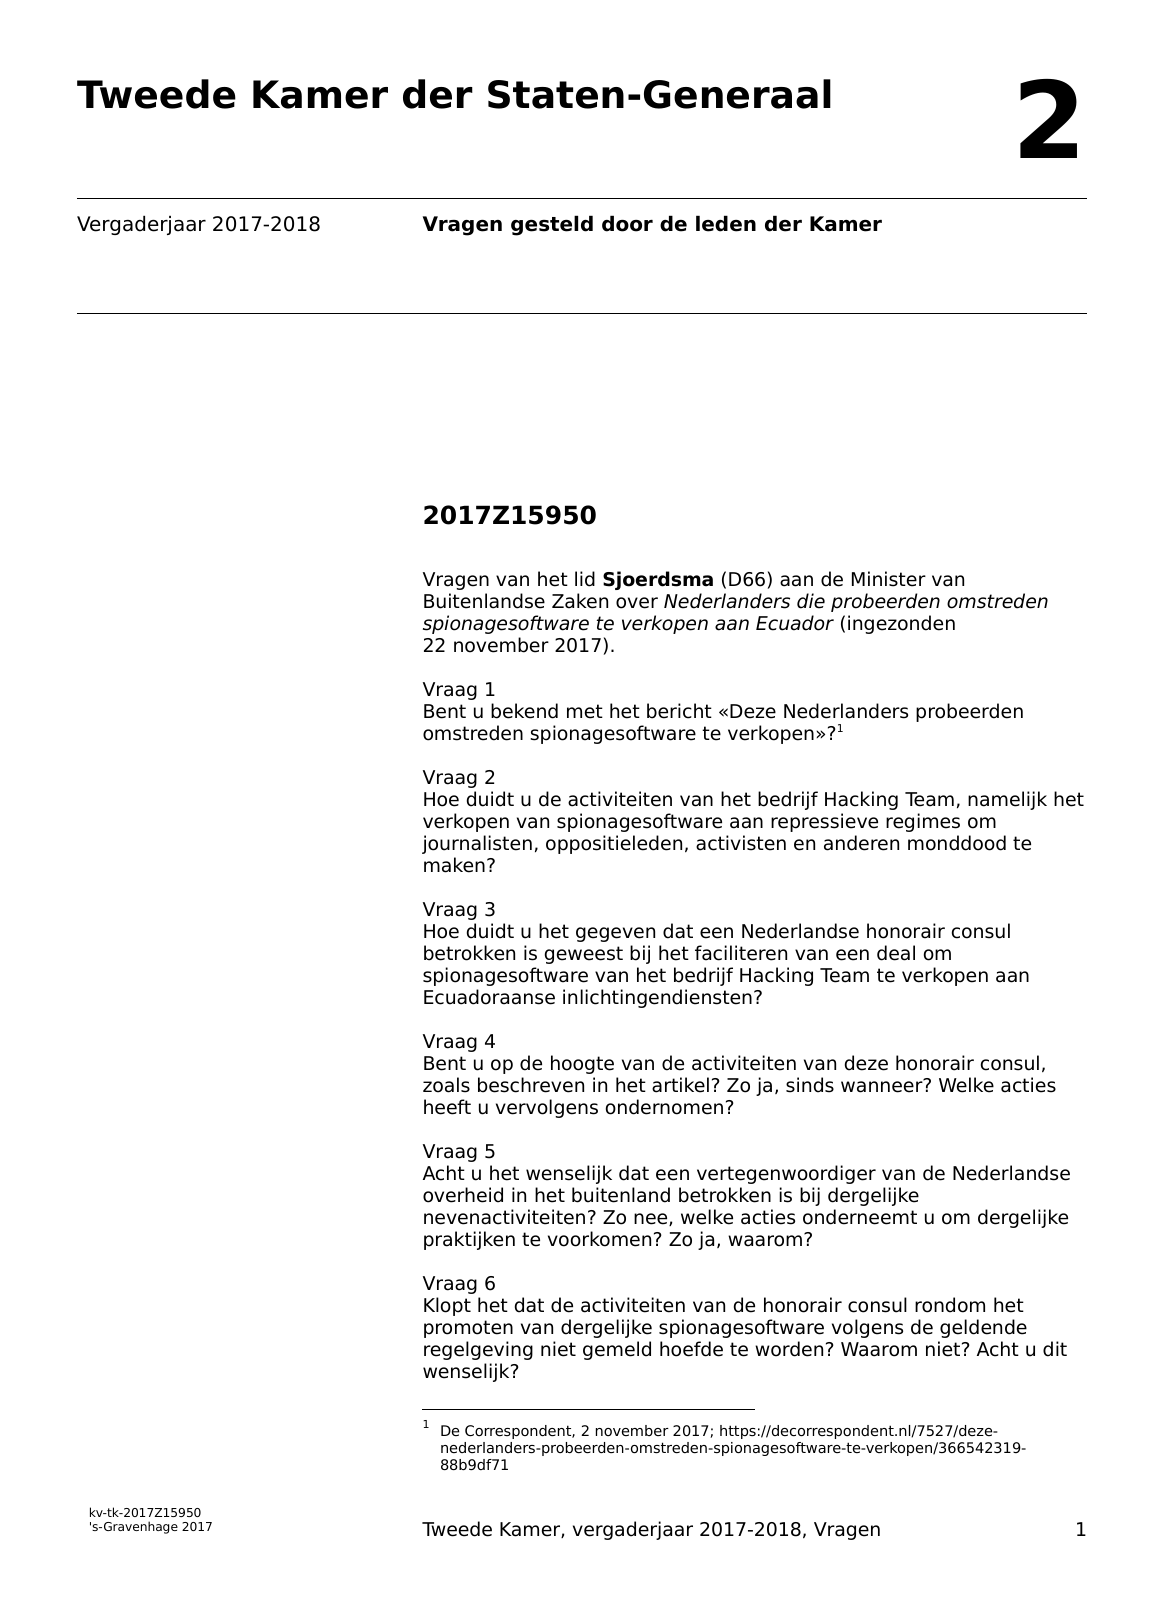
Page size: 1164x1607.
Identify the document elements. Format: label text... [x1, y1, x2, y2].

table_cell Vragen gesteld door de leden der Kamer [422, 199, 1087, 313]
text 2017Z15950 [422, 501, 1087, 531]
text Bent u op de hoogte van de activiteiten van deze honorair consul, zoals beschreven in het artikel? Zo ja, sinds wanneer? Welke acties heeft u vervolgens ondernomen? [422, 1053, 1087, 1119]
text Vraag 1 [422, 679, 1087, 701]
text Hoe duidt u het gegeven dat een Nederlandse honorair consul betrokken is geweest bij het faciliteren van een deal om spionagesoftware van het bedrijf Hacking Team te verkopen aan Ecuadoraanse inlichtingendiensten? [422, 921, 1087, 1009]
text Hoe duidt u de activiteiten van het bedrijf Hacking Team, namelijk het verkopen van spionagesoftware aan repressieve regimes om journalisten, oppositieleden, activisten en anderen monddood te maken? [422, 789, 1087, 877]
text Bent u bekend met het bericht «Deze Nederlanders probeerden omstreden spionagesoftware te verkopen»? [422, 701, 1087, 745]
table_header Tweede Kamer der Staten-Generaal [77, 59, 886, 198]
text De Correspondent, 2 november 2017; https://decorrespondent.nl/7527/deze-nederlanders-probeerden-omstreden-spionagesoftware-te-verkopen/366542319-88b9df71 [422, 1418, 1087, 1474]
text Vraag 4 [422, 1031, 1087, 1053]
text kv-tk-2017Z15950 [88, 1506, 323, 1520]
text Klopt het dat de activiteiten van de honorair consul rondom het promoten van dergelijke spionagesoftware volgens de geldende regelgeving niet gemeld hoefde te worden? Waarom niet? Acht u dit wenselijk? [422, 1295, 1087, 1383]
text Vragen van het lid Sjoerdsma (D66) aan de Minister van Buitenlandse Zaken over Nederlanders die probeerden omstreden spionagesoftware te verkopen aan Ecuador (ingezonden 22 november 2017). [422, 569, 1087, 657]
text Vraag 5 [422, 1141, 1087, 1163]
table_header 2 [886, 59, 1087, 198]
text Acht u het wenselijk dat een vertegenwoordiger van de Nederlandse overheid in het buitenland betrokken is bij dergelijke nevenactiviteiten? Zo nee, welke acties onderneemt u om dergelijke praktijken te voorkomen? Zo ja, waarom? [422, 1163, 1087, 1251]
text Vraag 2 [422, 767, 1087, 789]
text Vraag 6 [422, 1273, 1087, 1295]
table_cell Vergaderjaar 2017-2018 [77, 199, 422, 313]
text 's-Gravenhage 2017 [88, 1520, 323, 1534]
text Vraag 3 [422, 899, 1087, 921]
